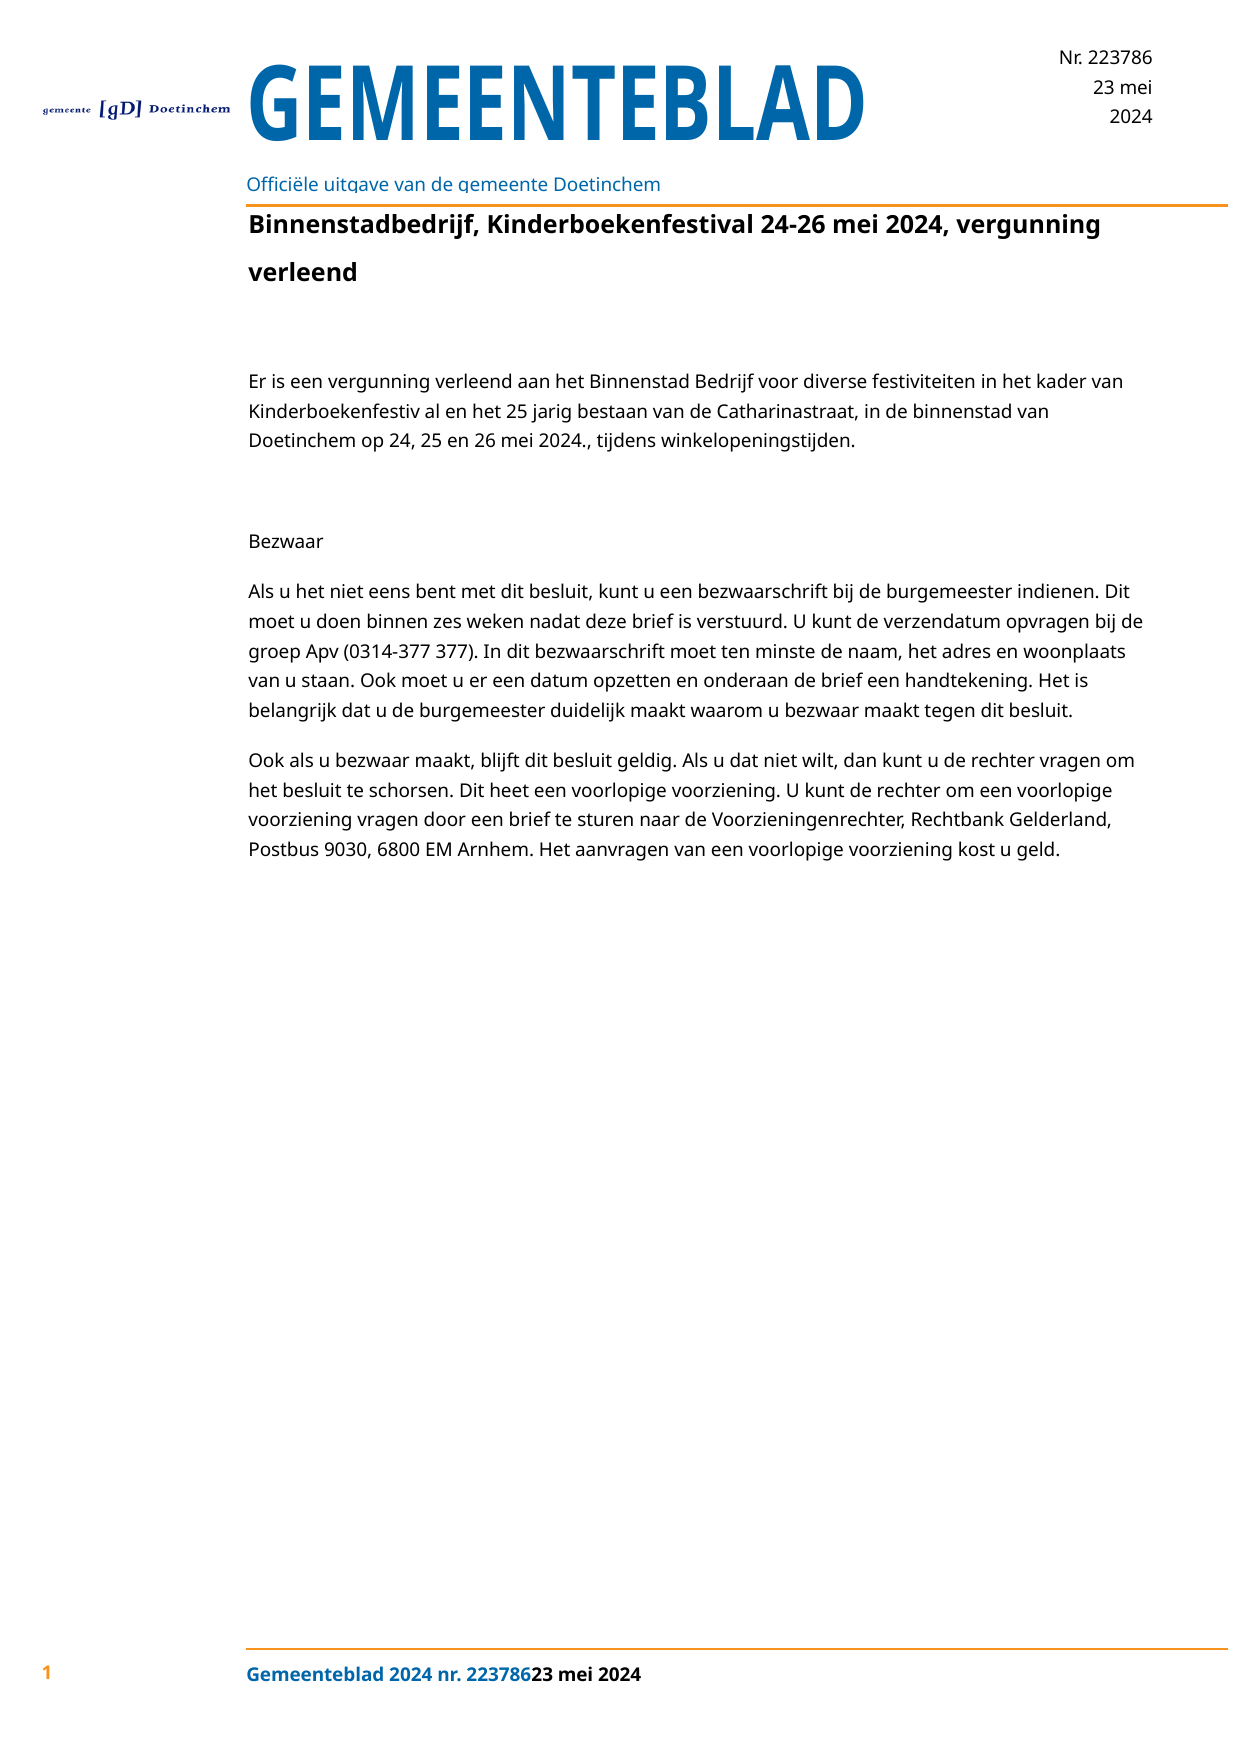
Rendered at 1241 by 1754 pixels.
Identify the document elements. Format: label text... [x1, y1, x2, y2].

text Als u het niet eens bent met dit besluit, kunt u een bezwaarschrift bij de burgemeester indienen. Dit moet u doen binnen zes weken nadat deze brief is verstuurd. U kunt de verzendatum opvragen bij de groep Apv (0314-377 377). In dit bezwaarschrift moet ten minste de naam, het adres en woonplaats van u staan. Ook moet u er een datum opzetten en onderaan de brief een handtekening. Het is belangrijk dat u de burgemeester duidelijk maakt waarom u bezwaar maakt tegen dit besluit. [248, 579, 1152, 723]
text Er is een vergunning verleend aan het Binnenstad Bedrijf voor diverse festiviteiten in het kader van Kinderboekenfestiv al en het 25 jarig bestaan van de Catharinastraat, in de binnenstad van Doetinchem op 24, 25 en 26 mei 2024., tijdens winkelopeningstijden. [248, 368, 1152, 453]
picture [41, 47, 231, 172]
text Ook als u bezwaar maakt, blijft dit besluit geldig. Als u dat niet wilt, dan kunt u de rechter vragen om het besluit te schorsen. Dit heet een voorlopige voorziening. U kunt de rechter om een voorlopige voorziening vragen door een brief te sturen naar de Voorzieningenrechter, Rechtbank Gelderland, Postbus 9030, 6800 EM Arnhem. Het aanvragen van een voorlopige voorziening kost u geld. [248, 747, 1152, 862]
text Bezwaar [248, 528, 1152, 554]
text Binnenstadbedrijf, Kinderboekenfestival 24-26 mei 2024, vergunning verleend [248, 207, 1152, 288]
